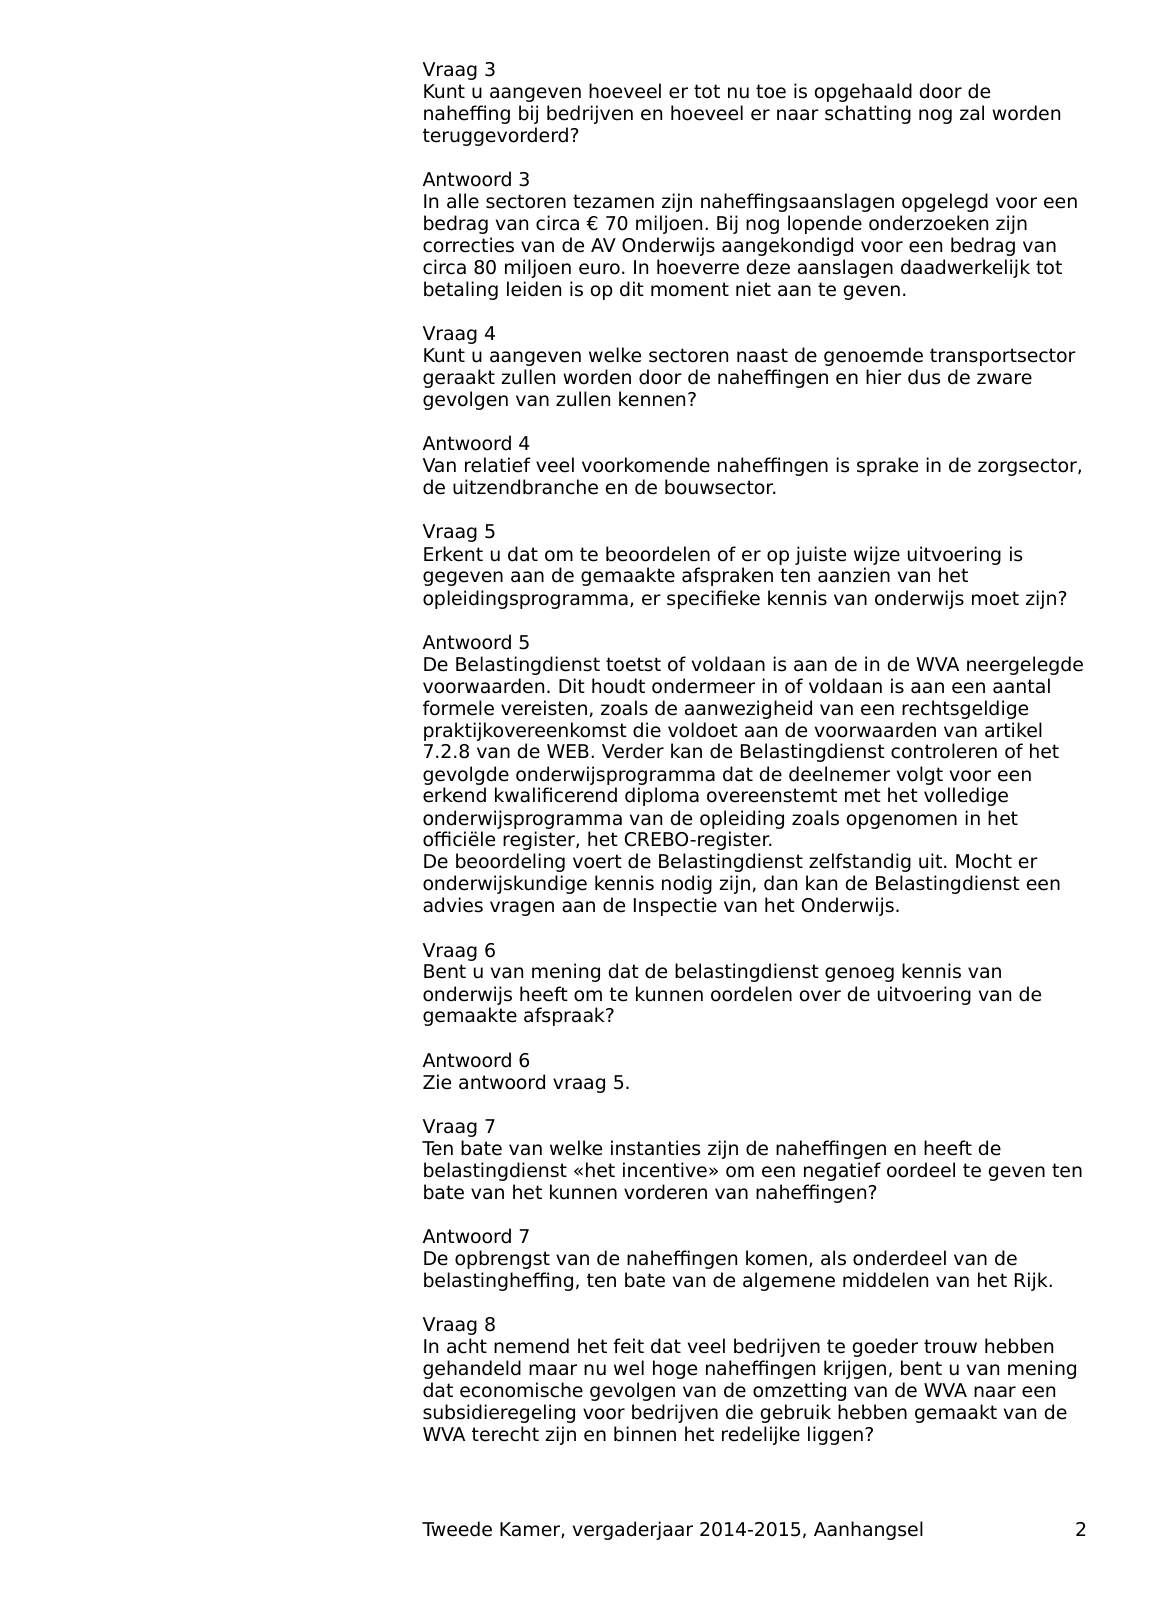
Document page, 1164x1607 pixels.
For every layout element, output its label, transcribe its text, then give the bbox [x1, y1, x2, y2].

text Antwoord 6 [422, 1049, 1087, 1072]
text Vraag 7 [422, 1116, 1087, 1138]
text Bent u van mening dat de belastingdienst genoeg kennis van onderwijs heeft om te kunnen oordelen over de uitvoering van de gemaakte afspraak? [422, 961, 1087, 1027]
text Kunt u aangeven hoeveel er tot nu toe is opgehaald door de naheffing bij bedrijven en hoeveel er naar schatting nog zal worden teruggevorderd? [422, 81, 1087, 147]
text Kunt u aangeven welke sectoren naast de genoemde transportsector geraakt zullen worden door de naheffingen en hier dus de zware gevolgen van zullen kennen? [422, 345, 1087, 411]
text De Belastingdienst toetst of voldaan is aan de in de WVA neergelegde voorwaarden. Dit houdt ondermeer in of voldaan is aan een aantal formele vereisten, zoals de aanwezigheid van een rechtsgeldige praktijkovereenkomst die voldoet aan de voorwaarden van artikel 7.2.8 van de WEB. Verder kan de Belastingdienst controleren of het gevolgde onderwijsprogramma dat de deelnemer volgt voor een erkend kwalificerend diploma overeenstemt met het volledige onderwijsprogramma van de opleiding zoals opgenomen in het officiële register, het CREBO-register. [422, 653, 1087, 851]
text Van relatief veel voorkomende naheffingen is sprake in de zorgsector, de uitzendbranche en de bouwsector. [422, 455, 1087, 499]
text Vraag 6 [422, 939, 1087, 961]
text Vraag 5 [422, 521, 1087, 543]
text De opbrengst van de naheffingen komen, als onderdeel van de belastingheffing, ten bate van de algemene middelen van het Rijk. [422, 1248, 1087, 1292]
text Antwoord 3 [422, 169, 1087, 191]
text Ten bate van welke instanties zijn de naheffingen en heeft de belastingdienst «het incentive» om een negatief oordeel te geven ten bate van het kunnen vorderen van naheffingen? [422, 1138, 1087, 1204]
text In acht nemend het feit dat veel bedrijven te goeder trouw hebben gehandeld maar nu wel hoge naheffingen krijgen, bent u van mening dat economische gevolgen van de omzetting van de WVA naar een subsidieregeling voor bedrijven die gebruik hebben gemaakt van de WVA terecht zijn en binnen het redelijke liggen? [422, 1336, 1087, 1446]
text Antwoord 4 [422, 433, 1087, 455]
text Antwoord 7 [422, 1226, 1087, 1248]
text De beoordeling voert de Belastingdienst zelfstandig uit. Mocht er onderwijskundige kennis nodig zijn, dan kan de Belastingdienst een advies vragen aan de Inspectie van het Onderwijs. [422, 851, 1087, 917]
text In alle sectoren tezamen zijn naheffingsaanslagen opgelegd voor een bedrag van circa € 70 miljoen. Bij nog lopende onderzoeken zijn correcties van de AV Onderwijs aangekondigd voor een bedrag van circa 80 miljoen euro. In hoeverre deze aanslagen daadwerkelijk tot betaling leiden is op dit moment niet aan te geven. [422, 191, 1087, 301]
text Vraag 3 [422, 59, 1087, 81]
text Vraag 8 [422, 1314, 1087, 1336]
text Erkent u dat om te beoordelen of er op juiste wijze uitvoering is gegeven aan de gemaakte afspraken ten aanzien van het opleidingsprogramma, er specifieke kennis van onderwijs moet zijn? [422, 543, 1087, 609]
text Vraag 4 [422, 323, 1087, 345]
text Antwoord 5 [422, 632, 1087, 653]
text Zie antwoord vraag 5. [422, 1072, 1087, 1093]
